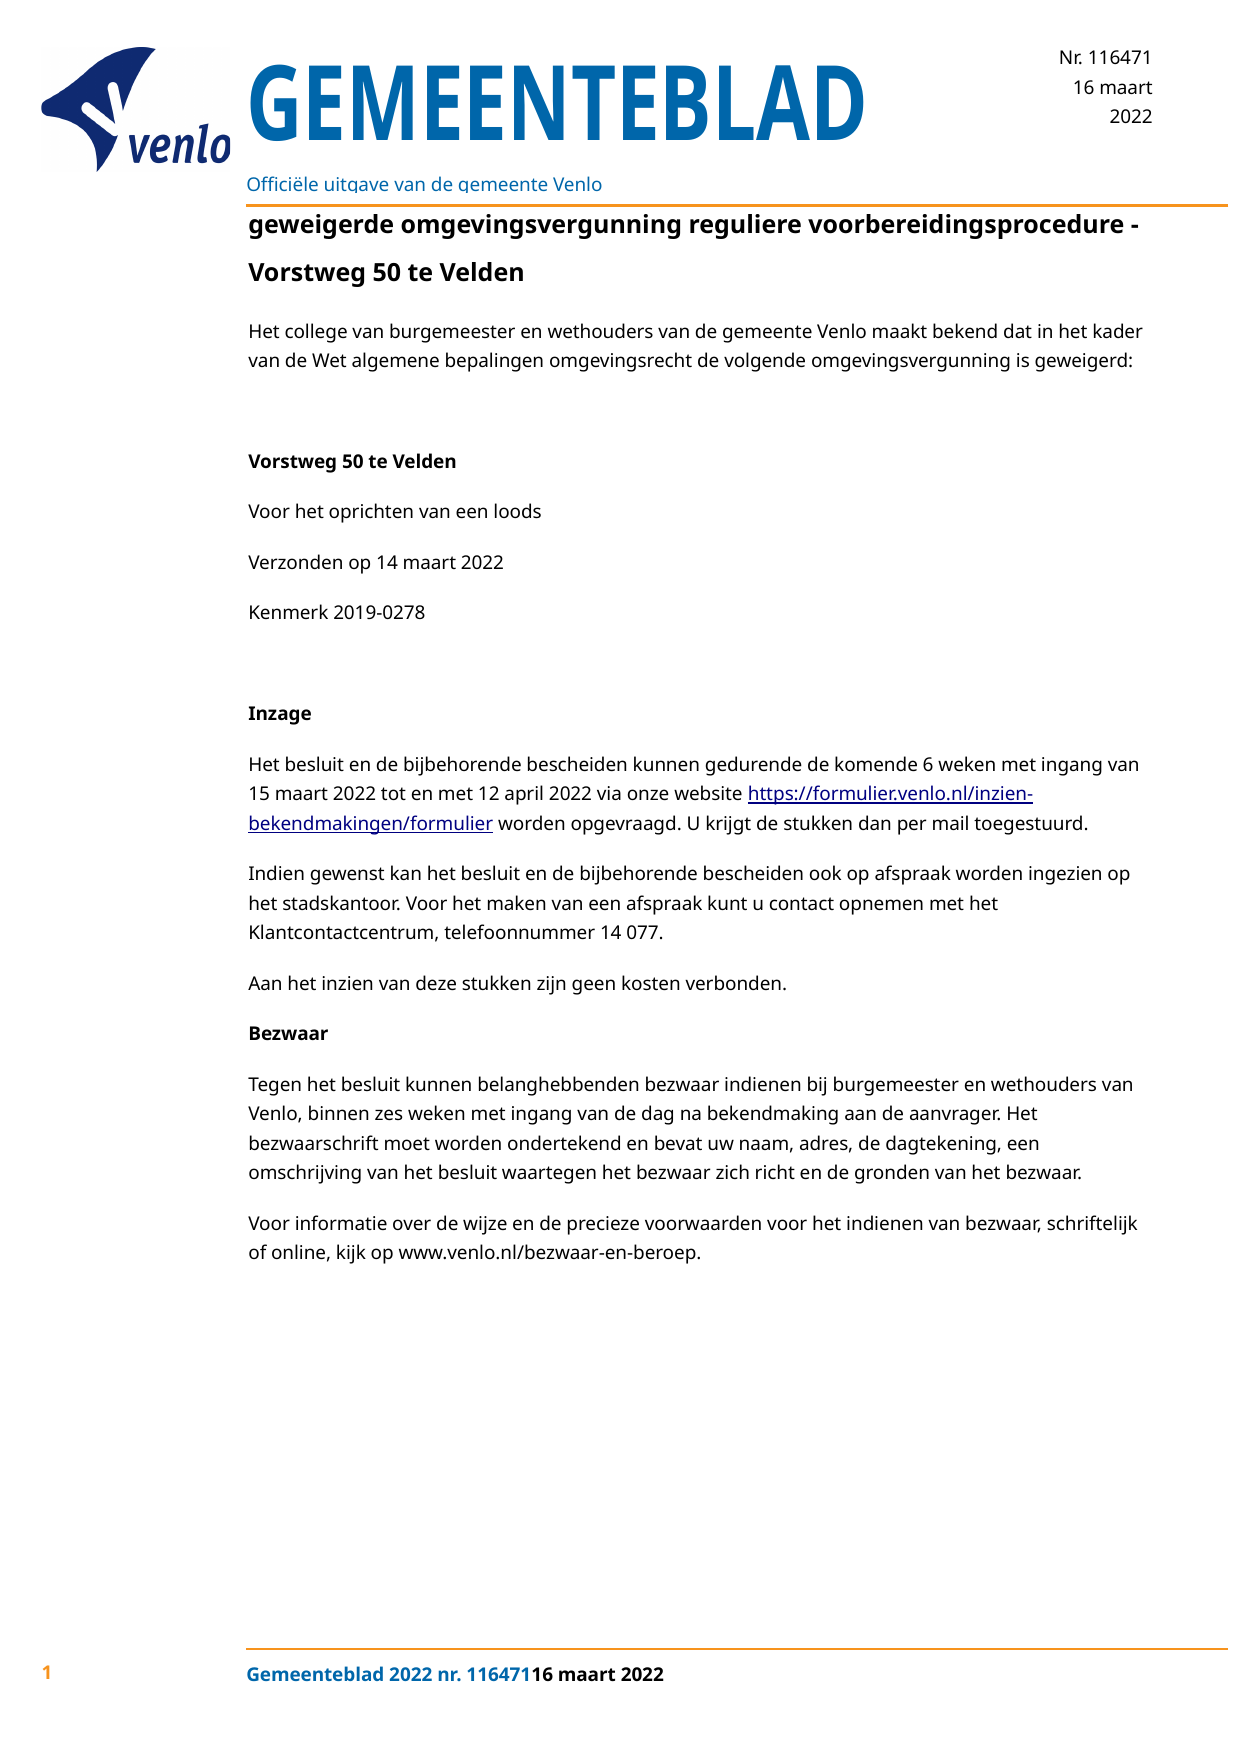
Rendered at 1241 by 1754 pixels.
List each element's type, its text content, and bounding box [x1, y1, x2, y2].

text geweigerde omgevingsvergunning reguliere voorbereidingsprocedure - Vorstweg 50 te Velden [248, 207, 1152, 288]
text Kenmerk 2019-0278 [248, 599, 1152, 625]
text Inzage [248, 700, 1152, 726]
picture [41, 47, 231, 172]
text Bezwaar [248, 1020, 1152, 1046]
text Indien gewenst kan het besluit en de bijbehorende bescheiden ook op afspraak worden ingezien op het stadskantoor. Voor het maken van een afspraak kunt u contact opnemen met het Klantcontactcentrum, telefoonnummer 14 077. [248, 860, 1152, 945]
text Voor het oprichten van een loods [248, 499, 1152, 524]
text Het besluit en de bijbehorende bescheiden kunnen gedurende de komende 6 weken met ingang van 15 maart 2022 tot en met 12 april 2022 via onze website https://formulier.venlo.nl/inzien-bekendmakingen/formulier worden opgevraagd. U krijgt de stukken dan per mail toegestuurd. [248, 751, 1152, 836]
text Het college van burgemeester en wethouders van de gemeente Venlo maakt bekend dat in het kader van de Wet algemene bepalingen omgevingsrecht de volgende omgevingsvergunning is geweigerd: [248, 318, 1152, 373]
text Aan het inzien van deze stukken zijn geen kosten verbonden. [248, 970, 1152, 996]
text Tegen het besluit kunnen belanghebbenden bezwaar indienen bij burgemeester en wethouders van Venlo, binnen zes weken met ingang van de dag na bekendmaking aan de aanvrager. Het bezwaarschrift moet worden ondertekend en bevat uw naam, adres, de dagtekening, een omschrijving van het besluit waartegen het bezwaar zich richt en de gronden van het bezwaar. [248, 1071, 1152, 1185]
text Verzonden op 14 maart 2022 [248, 549, 1152, 575]
text Vorstweg 50 te Velden [248, 448, 1152, 474]
text Voor informatie over de wijze en de precieze voorwaarden voor het indienen van bezwaar, schriftelijk of online, kijk op www.venlo.nl/bezwaar-en-beroep. [248, 1210, 1152, 1265]
